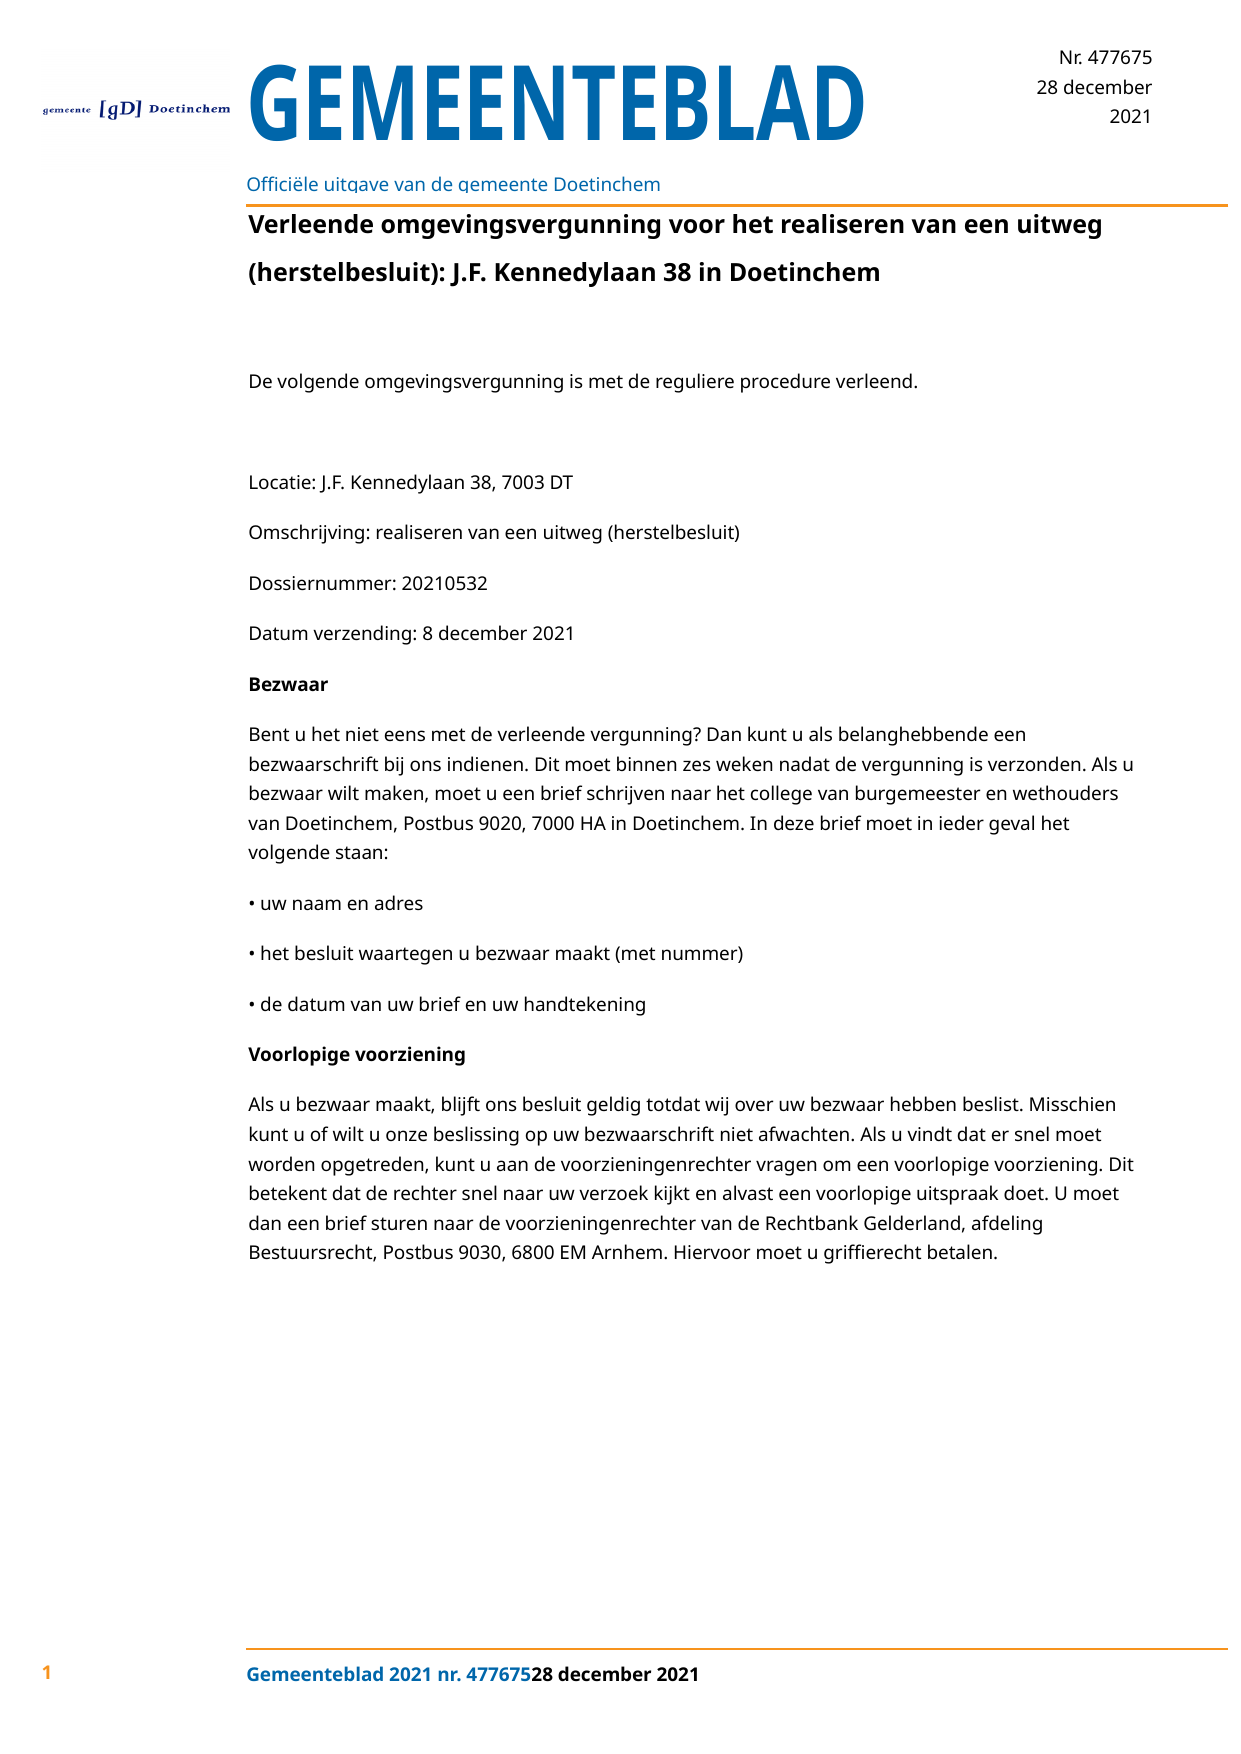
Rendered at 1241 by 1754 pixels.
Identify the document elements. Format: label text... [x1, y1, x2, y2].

text Datum verzending: 8 december 2021 [248, 620, 1152, 646]
text Voorlopige voorziening [248, 1041, 1152, 1067]
text Dossiernummer: 20210532 [248, 570, 1152, 596]
text Verleende omgevingsvergunning voor het realiseren van een uitweg (herstelbesluit): J.F. Kennedylaan 38 in Doetinchem [248, 207, 1152, 288]
text Bent u het niet eens met de verleende vergunning? Dan kunt u als belanghebbende een bezwaarschrift bij ons indienen. Dit moet binnen zes weken nadat de vergunning is verzonden. Als u bezwaar wilt maken, moet u een brief schrijven naar het college van burgemeester en wethouders van Doetinchem, Postbus 9020, 7000 HA in Doetinchem. In deze brief moet in ieder geval het volgende staan: [248, 721, 1152, 865]
picture [41, 47, 231, 172]
text Als u bezwaar maakt, blijft ons besluit geldig totdat wij over uw bezwaar hebben beslist. Misschien kunt u of wilt u onze beslissing op uw bezwaarschrift niet afwachten. Als u vindt dat er snel moet worden opgetreden, kunt u aan de voorzieningenrechter vragen om een voorlopige voorziening. Dit betekent dat de rechter snel naar uw verzoek kijkt en alvast een voorlopige uitspraak doet. U moet dan een brief sturen naar de voorzieningenrechter van de Rechtbank Gelderland, afdeling Bestuursrecht, Postbus 9030, 6800 EM Arnhem. Hiervoor moet u griffierecht betalen. [248, 1092, 1152, 1265]
text Bezwaar [248, 671, 1152, 697]
text • het besluit waartegen u bezwaar maakt (met nummer) [248, 940, 1152, 966]
text Omschrijving: realiseren van een uitweg (herstelbesluit) [248, 519, 1152, 545]
text • uw naam en adres [248, 890, 1152, 916]
text • de datum van uw brief en uw handtekening [248, 991, 1152, 1017]
text Locatie: J.F. Kennedylaan 38, 7003 DT [248, 469, 1152, 495]
text De volgende omgevingsvergunning is met de reguliere procedure verleend. [248, 368, 1152, 394]
